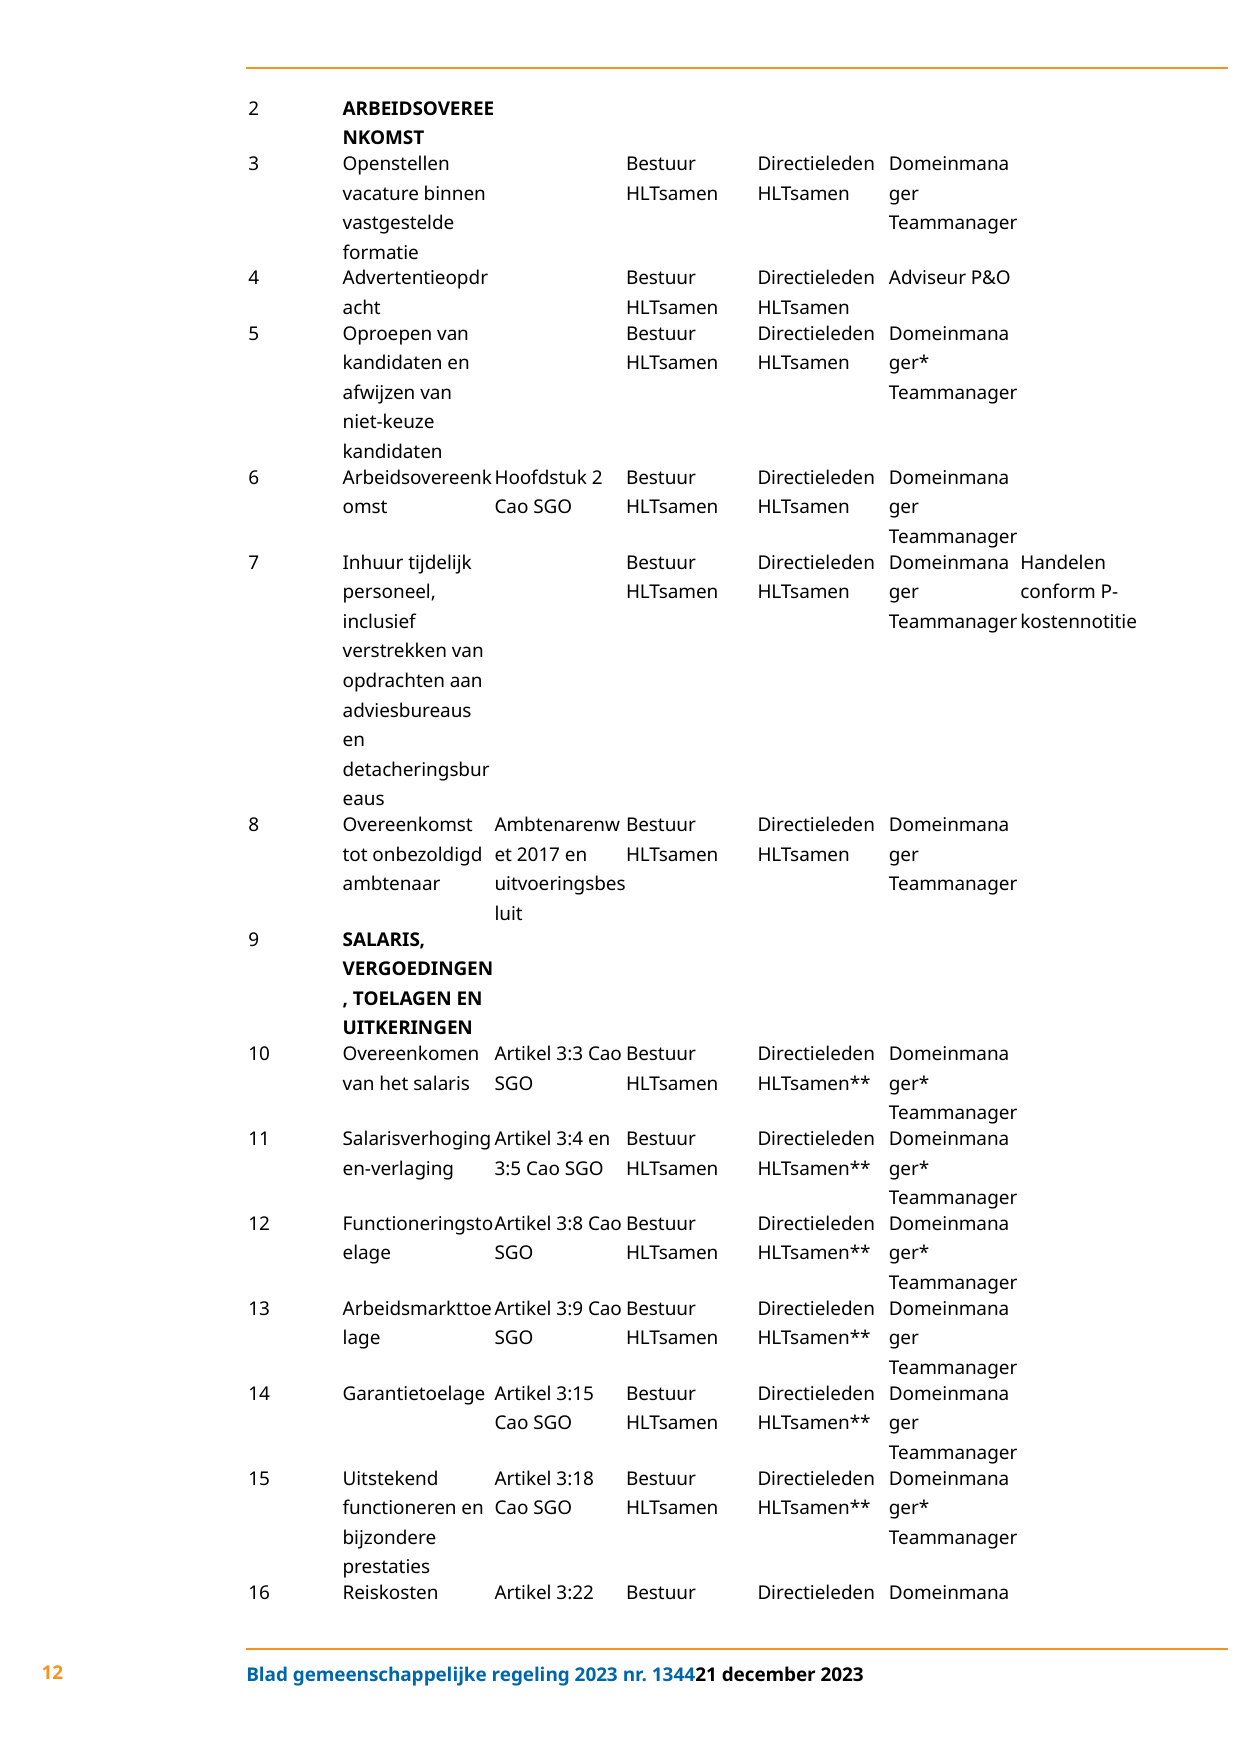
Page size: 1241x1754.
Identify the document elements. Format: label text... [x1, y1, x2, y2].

table_cell Directieleden HLTsamen [757, 464, 889, 549]
table_cell Directieleden HLTsamen** [757, 1125, 889, 1210]
table_cell Domeinmanager* Teammanager [889, 1040, 1020, 1125]
table_cell Directieleden HLTsamen** [757, 1295, 889, 1380]
table_cell [1020, 1040, 1152, 1125]
table_cell 5 [248, 320, 342, 464]
table_cell [494, 150, 626, 264]
table_cell Salarisverhoging en-verlaging [343, 1125, 494, 1210]
table_cell Domeinmanager Teammanager [889, 1295, 1020, 1380]
table_cell Bestuur HLTsamen [626, 1380, 757, 1465]
table_cell Hoofdstuk 2 Cao SGO [494, 464, 626, 549]
table_cell 13 [248, 1295, 342, 1380]
table_cell Directieleden HLTsamen** [757, 1465, 889, 1579]
table_cell Bestuur HLTsamen [626, 265, 757, 320]
table_cell Ambtenarenwet 2017 en uitvoeringsbesluit [494, 811, 626, 926]
table_cell Openstellen vacature binnen vastgestelde formatie [343, 150, 494, 264]
table_cell [757, 926, 889, 1040]
table_cell Overeenkomst tot onbezoldigd ambtenaar [343, 811, 494, 926]
picture [41, 47, 231, 172]
table_cell Artikel 3:3 Cao SGO [494, 1040, 626, 1125]
table_cell Domeinmanager Teammanager [889, 150, 1020, 264]
table_cell 14 [248, 1380, 342, 1465]
table_cell Inhuur tijdelijk personeel, inclusief verstrekken van opdrachten aan adviesbureaus en detacheringsbureaus [343, 549, 494, 811]
table_cell [494, 95, 626, 150]
table_cell [1020, 150, 1152, 264]
table_cell Directieleden HLTsamen [757, 811, 889, 926]
table_cell [1020, 1125, 1152, 1210]
table_cell Domeinmanager* Teammanager [889, 1125, 1020, 1210]
table_cell Directieleden HLTsamen** [757, 1040, 889, 1125]
table_cell Bestuur HLTsamen [626, 549, 757, 811]
table_cell Uitstekend functioneren en bijzondere prestaties [343, 1465, 494, 1579]
table_cell Artikel 3:18 Cao SGO [494, 1465, 626, 1579]
table_cell [1020, 1295, 1152, 1380]
table_cell [1020, 320, 1152, 464]
table_cell [889, 926, 1020, 1040]
table_cell 4 [248, 265, 342, 320]
table_cell Domeinmanager* Teammanager [889, 1465, 1020, 1579]
table_cell Directieleden HLTsamen [757, 320, 889, 464]
table_cell Bestuur [626, 1579, 757, 1605]
table_cell 2 [248, 95, 342, 150]
table_cell [1020, 1380, 1152, 1465]
table_cell [1020, 464, 1152, 549]
table_cell Domeinmanager* Teammanager [889, 1210, 1020, 1295]
table_cell Bestuur HLTsamen [626, 811, 757, 926]
table_cell Bestuur HLTsamen [626, 1295, 757, 1380]
table_cell Domeinmana [889, 1579, 1020, 1605]
table_cell Bestuur HLTsamen [626, 150, 757, 264]
table_cell SALARIS, VERGOEDINGEN, TOELAGEN EN UITKERINGEN [343, 926, 494, 1040]
table_cell 9 [248, 926, 342, 1040]
table_cell [889, 95, 1020, 150]
table_cell Advertentieopdracht [343, 265, 494, 320]
table_cell Garantietoelage [343, 1380, 494, 1465]
table_cell Directieleden HLTsamen [757, 150, 889, 264]
table_cell [757, 95, 889, 150]
table_cell Artikel 3:4 en 3:5 Cao SGO [494, 1125, 626, 1210]
table_cell 7 [248, 549, 342, 811]
table_cell [626, 926, 757, 1040]
table_cell Handelen conform P-kostennotitie [1020, 549, 1152, 811]
table_cell Arbeidsmarkttoelage [343, 1295, 494, 1380]
table_cell [1020, 1210, 1152, 1295]
table_cell 3 [248, 150, 342, 264]
table_cell Artikel 3:8 Cao SGO [494, 1210, 626, 1295]
table_cell Reiskosten [343, 1579, 494, 1605]
table_cell ARBEIDSOVEREENKOMST [343, 95, 494, 150]
table_cell 15 [248, 1465, 342, 1579]
table_cell Directieleden HLTsamen [757, 549, 889, 811]
table_cell Bestuur HLTsamen [626, 464, 757, 549]
table_cell Directieleden [757, 1579, 889, 1605]
table_cell 8 [248, 811, 342, 926]
table_cell [494, 320, 626, 464]
table_cell [1020, 1579, 1152, 1605]
table_cell Bestuur HLTsamen [626, 1040, 757, 1125]
table_cell 11 [248, 1125, 342, 1210]
table_cell Arbeidsovereenkomst [343, 464, 494, 549]
table_cell [494, 265, 626, 320]
table_cell Domeinmanager Teammanager [889, 549, 1020, 811]
table_cell Adviseur P&O [889, 265, 1020, 320]
table_cell [1020, 95, 1152, 150]
table_cell 6 [248, 464, 342, 549]
table_cell Artikel 3:22 [494, 1579, 626, 1605]
table_cell Bestuur HLTsamen [626, 320, 757, 464]
table_cell [626, 95, 757, 150]
table_cell Bestuur HLTsamen [626, 1125, 757, 1210]
table_cell Bestuur HLTsamen [626, 1465, 757, 1579]
table_cell Domeinmanager Teammanager [889, 464, 1020, 549]
table_cell Functioneringstoelage [343, 1210, 494, 1295]
table_cell [494, 549, 626, 811]
table_cell Artikel 3:15 Cao SGO [494, 1380, 626, 1465]
table_cell 16 [248, 1579, 342, 1605]
table_cell Artikel 3:9 Cao SGO [494, 1295, 626, 1380]
table_cell Overeenkomen van het salaris [343, 1040, 494, 1125]
table_cell Domeinmanager Teammanager [889, 1380, 1020, 1465]
table_cell Oproepen van kandidaten en afwijzen van niet-keuze kandidaten [343, 320, 494, 464]
table_cell Directieleden HLTsamen [757, 265, 889, 320]
table_cell [1020, 926, 1152, 1040]
table_cell Domeinmanager Teammanager [889, 811, 1020, 926]
table_cell [1020, 811, 1152, 926]
table_cell 12 [248, 1210, 342, 1295]
table_cell 10 [248, 1040, 342, 1125]
table_cell Bestuur HLTsamen [626, 1210, 757, 1295]
table_cell [1020, 265, 1152, 320]
table_cell Domeinmanager* Teammanager [889, 320, 1020, 464]
table_cell [494, 926, 626, 1040]
table_cell Directieleden HLTsamen** [757, 1380, 889, 1465]
table_cell [1020, 1465, 1152, 1579]
table_cell Directieleden HLTsamen** [757, 1210, 889, 1295]
